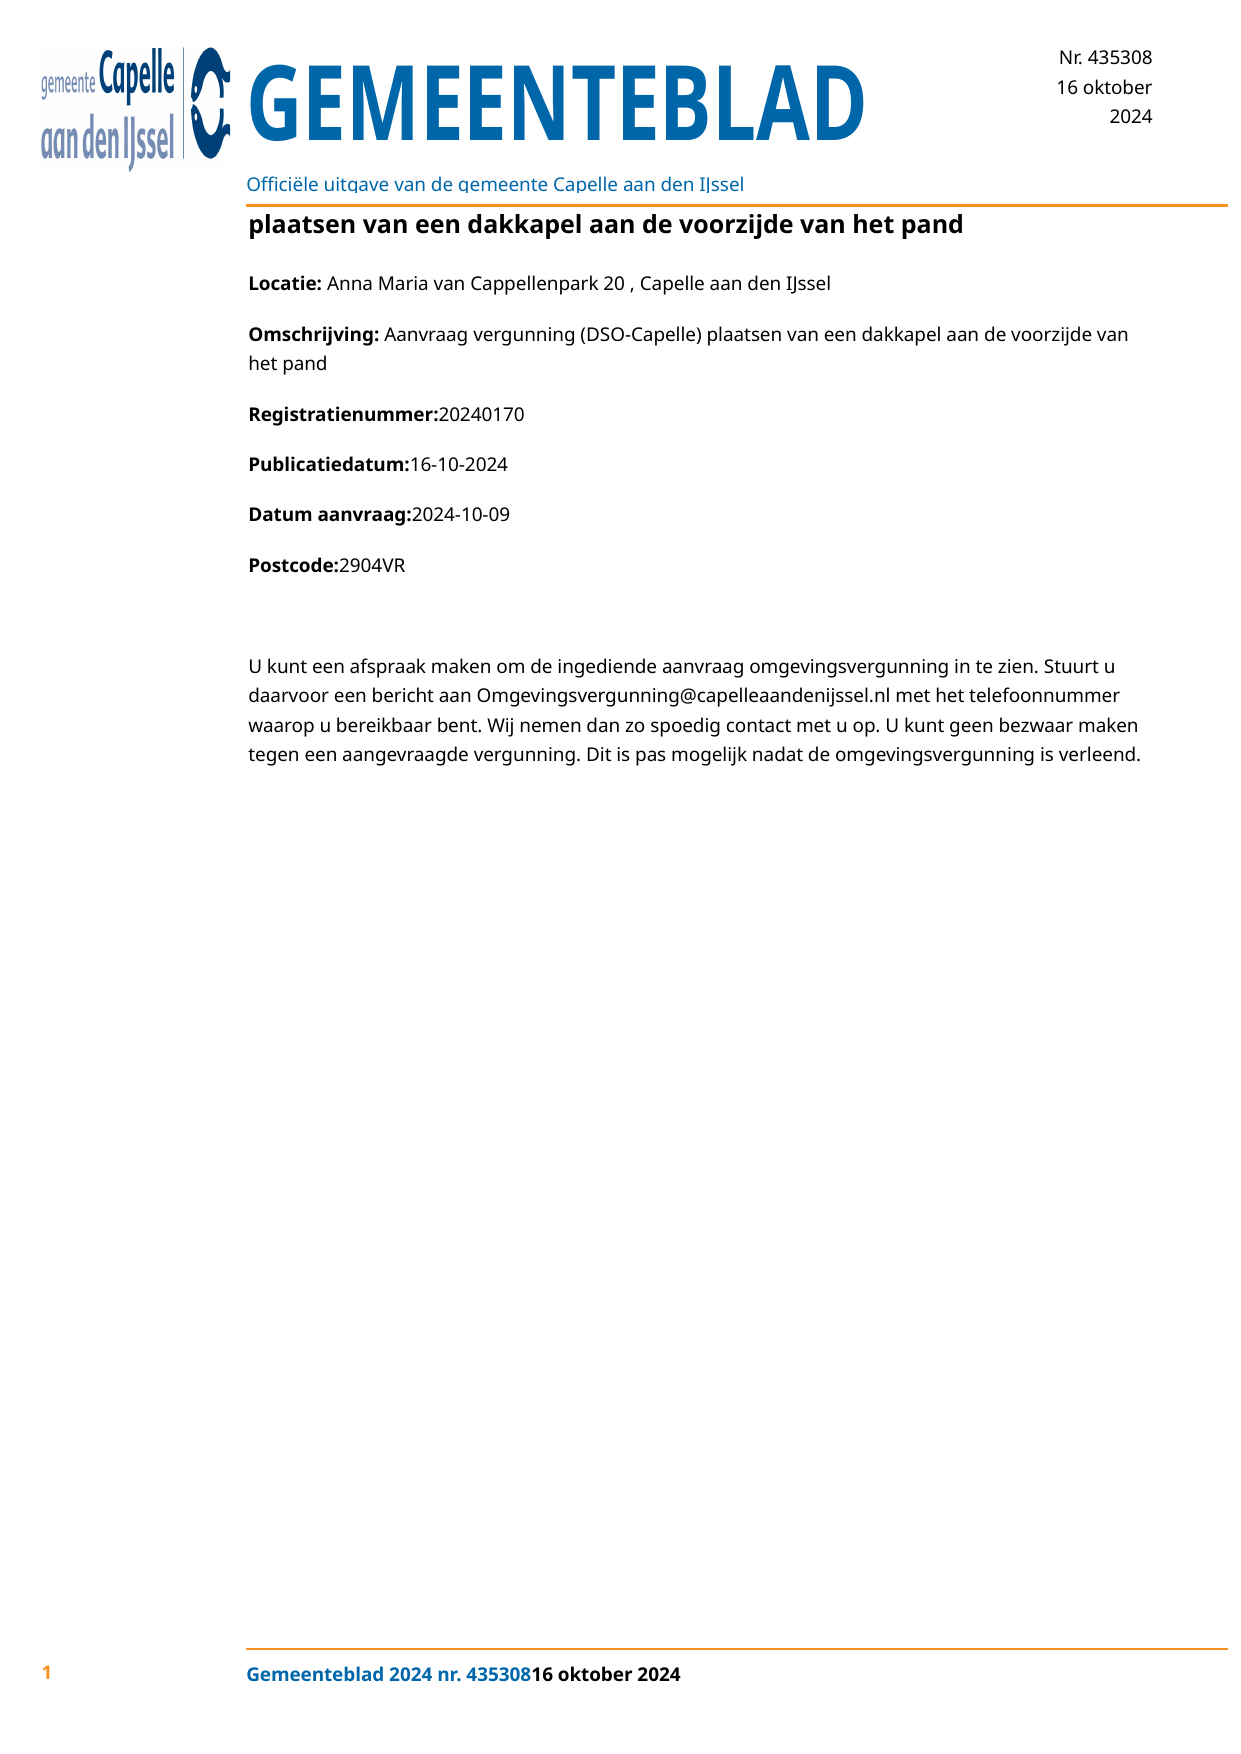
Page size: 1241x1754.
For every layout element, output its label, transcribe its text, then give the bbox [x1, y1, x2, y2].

picture [41, 47, 231, 172]
text Postcode:2904VR [248, 552, 1152, 578]
text Datum aanvraag:2024-10-09 [248, 502, 1152, 527]
text plaatsen van een dakkapel aan de voorzijde van het pand [248, 207, 1152, 241]
text Locatie: Anna Maria van Cappellenpark 20 , Capelle aan den IJssel [248, 270, 1152, 296]
text Publicatiedatum:16-10-2024 [248, 451, 1152, 477]
text Omschrijving: Aanvraag vergunning (DSO-Capelle) plaatsen van een dakkapel aan de voorzijde van het pand [248, 321, 1152, 376]
text U kunt een afspraak maken om de ingediende aanvraag omgevingsvergunning in te zien. Stuurt u daarvoor een bericht aan Omgevingsvergunning@capelleaandenijssel.nl met het telefoonnummer waarop u bereikbaar bent. Wij nemen dan zo spoedig contact met u op. U kunt geen bezwaar maken tegen een aangevraagde vergunning. Dit is pas mogelijk nadat de omgevingsvergunning is verleend. [248, 653, 1152, 767]
text Registratienummer:20240170 [248, 401, 1152, 426]
